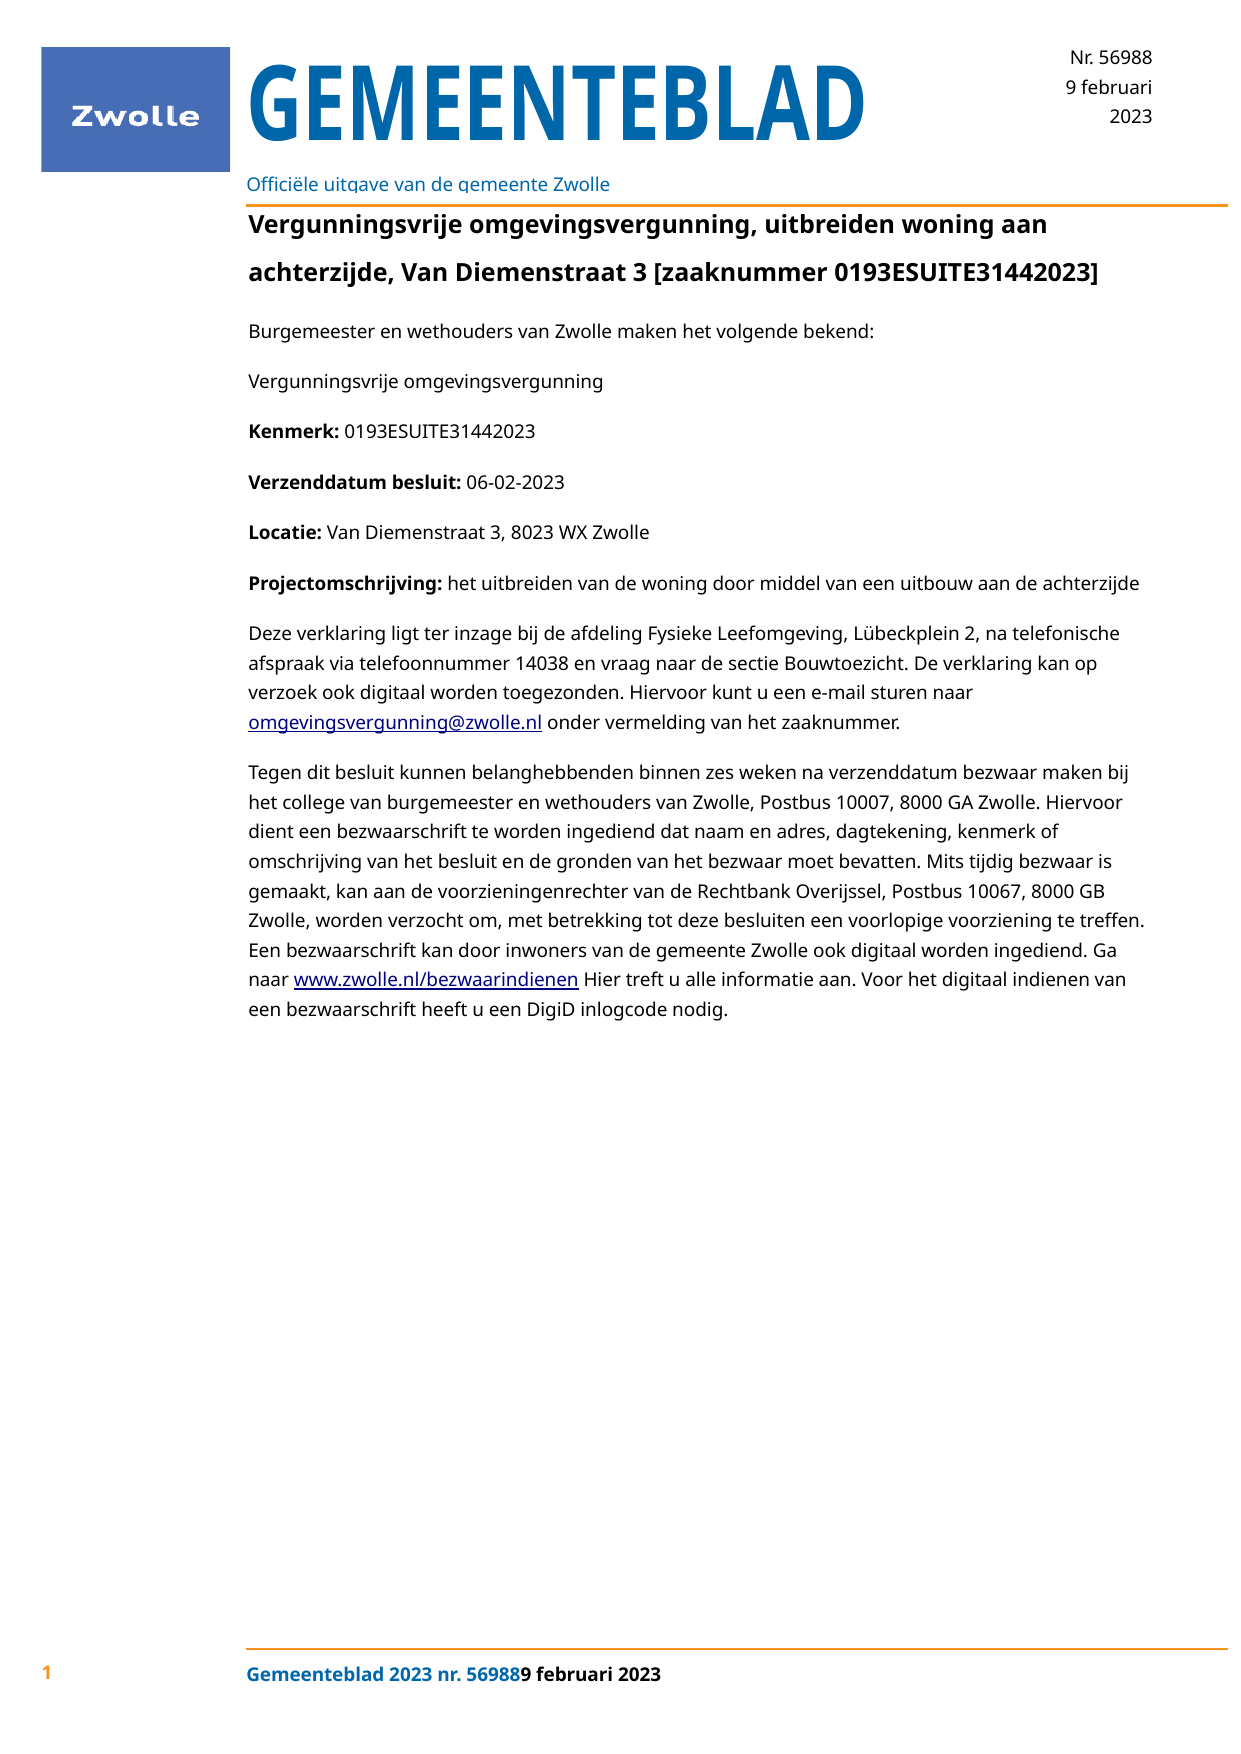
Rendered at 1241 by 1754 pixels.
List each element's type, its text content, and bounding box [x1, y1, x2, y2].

picture [41, 47, 231, 172]
text Kenmerk: 0193ESUITE31442023 [248, 419, 1152, 444]
text Tegen dit besluit kunnen belanghebbenden binnen zes weken na verzenddatum bezwaar maken bij het college van burgemeester en wethouders van Zwolle, Postbus 10007, 8000 GA Zwolle. Hiervoor dient een bezwaarschrift te worden ingediend dat naam en adres, dagtekening, kenmerk of omschrijving van het besluit en de gronden van het bezwaar moet bevatten. Mits tijdig bezwaar is gemaakt, kan aan de voorzieningenrechter van de Rechtbank Overijssel, Postbus 10067, 8000 GB Zwolle, worden verzocht om, met betrekking tot deze besluiten een voorlopige voorziening te treffen. Een bezwaarschrift kan door inwoners van de gemeente Zwolle ook digitaal worden ingediend. Ga naar www.zwolle.nl/bezwaarindienen Hier treft u alle informatie aan. Voor het digitaal indienen van een bezwaarschrift heeft u een DigiD inlogcode nodig. [248, 759, 1152, 1022]
text Vergunningsvrije omgevingsvergunning [248, 368, 1152, 394]
text Verzenddatum besluit: 06-02-2023 [248, 469, 1152, 495]
text Projectomschrijving: het uitbreiden van de woning door middel van een uitbouw aan de achterzijde [248, 570, 1152, 596]
text Deze verklaring ligt ter inzage bij de afdeling Fysieke Leefomgeving, Lübeckplein 2, na telefonische afspraak via telefoonnummer 14038 en vraag naar de sectie Bouwtoezicht. De verklaring kan op verzoek ook digitaal worden toegezonden. Hiervoor kunt u een e-mail sturen naar omgevingsvergunning@zwolle.nl onder vermelding van het zaaknummer. [248, 620, 1152, 735]
text Vergunningsvrije omgevingsvergunning, uitbreiden woning aan achterzijde, Van Diemenstraat 3 [zaaknummer 0193ESUITE31442023] [248, 207, 1152, 288]
text Locatie: Van Diemenstraat 3, 8023 WX Zwolle [248, 519, 1152, 545]
text Burgemeester en wethouders van Zwolle maken het volgende bekend: [248, 318, 1152, 344]
